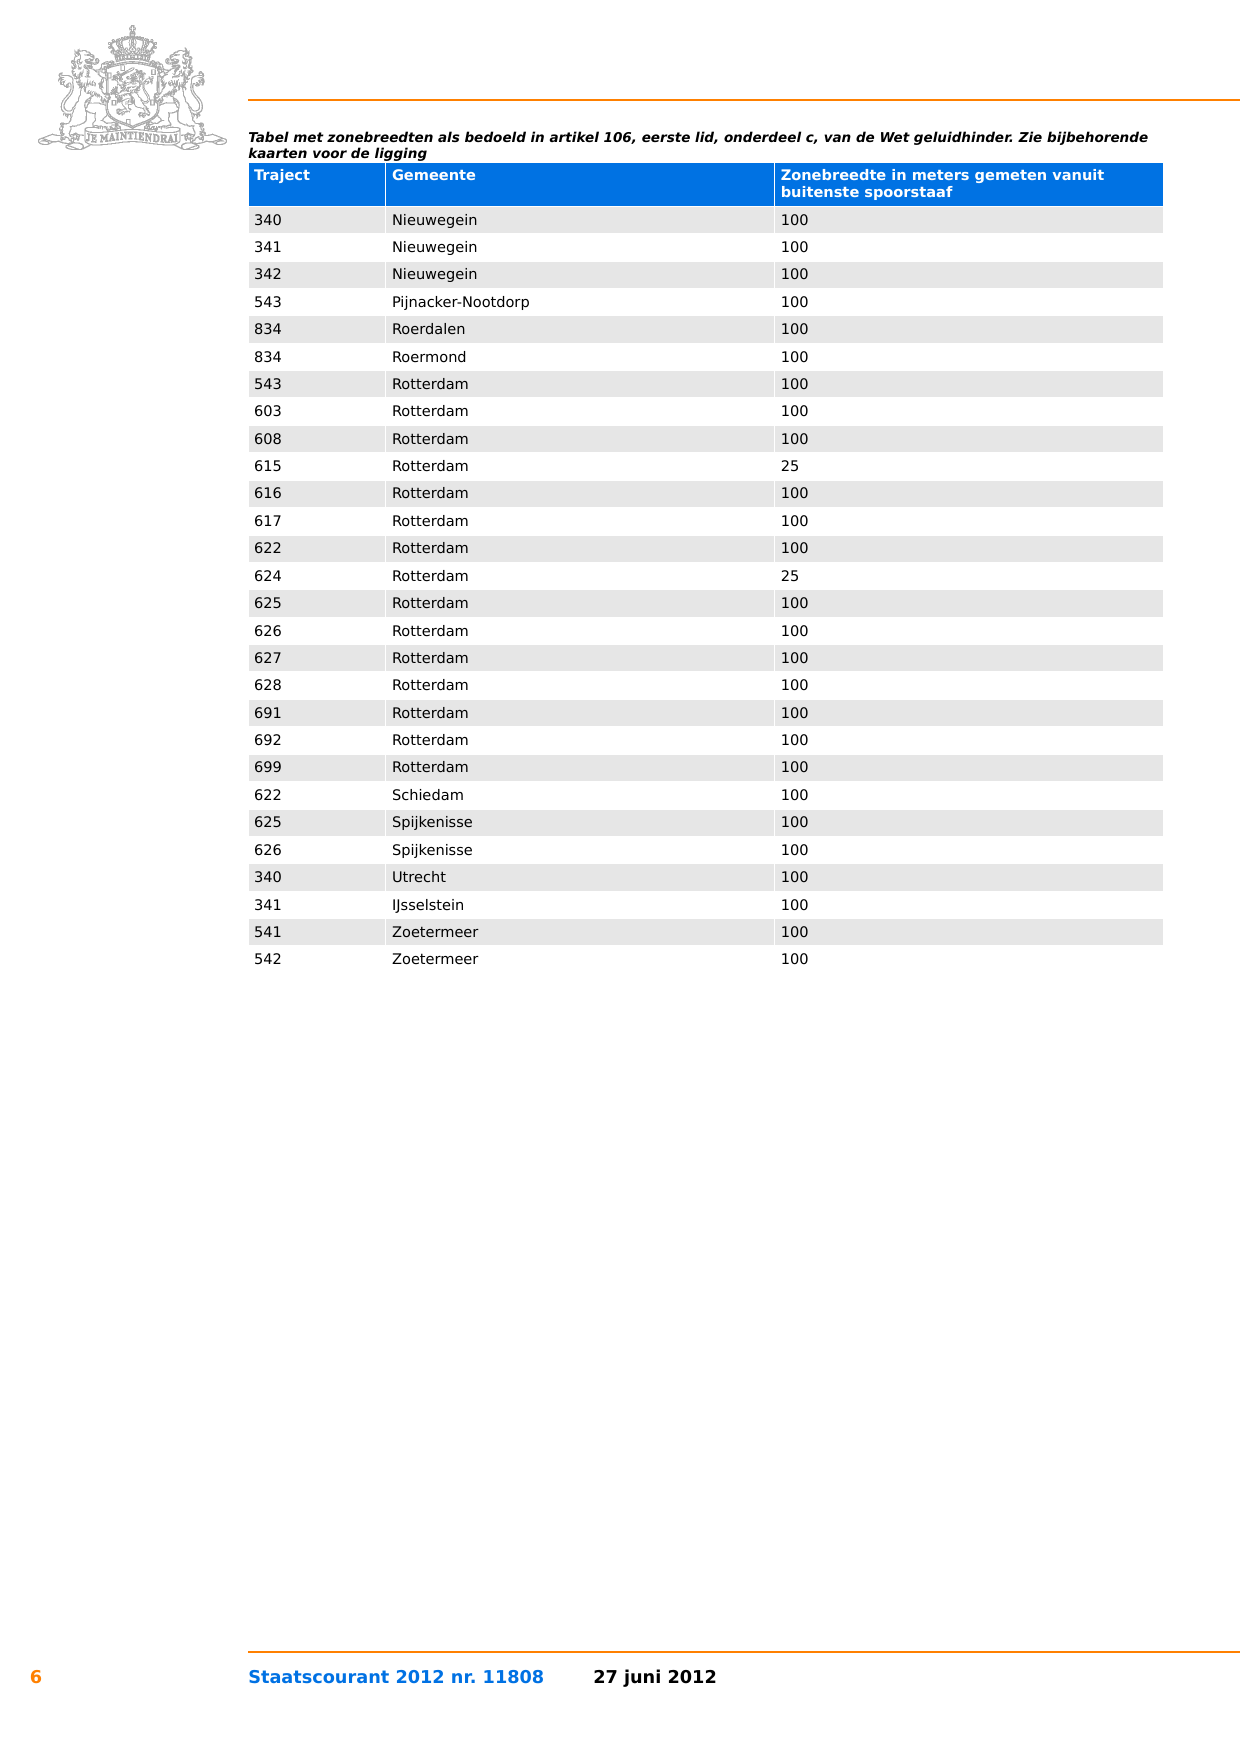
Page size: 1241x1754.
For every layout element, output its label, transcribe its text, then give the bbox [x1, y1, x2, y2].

table_cell 100 [775, 262, 1163, 288]
table_cell 100 [775, 810, 1163, 836]
table_cell 100 [775, 508, 1163, 534]
table_cell 622 [249, 782, 385, 808]
table_cell Utrecht [386, 864, 774, 891]
table_cell 100 [775, 399, 1163, 425]
table_cell 100 [775, 892, 1163, 918]
table_cell Rotterdam [386, 590, 774, 617]
table_cell 834 [249, 316, 385, 343]
table_cell 342 [249, 262, 385, 288]
table_cell 341 [249, 892, 385, 918]
picture [38, 25, 227, 150]
table_cell 541 [249, 919, 385, 945]
table_cell Nieuwegein [386, 234, 774, 261]
table_cell Rotterdam [386, 700, 774, 726]
table_cell Rotterdam [386, 563, 774, 589]
table_cell 100 [775, 673, 1163, 699]
table_cell Spijkenisse [386, 810, 774, 836]
table_cell 100 [775, 727, 1163, 754]
table_cell Rotterdam [386, 453, 774, 480]
table_cell 617 [249, 508, 385, 534]
table_cell Schiedam [386, 782, 774, 808]
table_cell 100 [775, 782, 1163, 808]
table_cell 543 [249, 371, 385, 397]
table_cell 543 [249, 289, 385, 315]
table_cell Rotterdam [386, 536, 774, 562]
table_cell 100 [775, 371, 1163, 397]
table_cell 625 [249, 810, 385, 836]
table_cell Pijnacker-Nootdorp [386, 289, 774, 315]
table_cell Zoetermeer [386, 946, 774, 973]
table_cell Zonebreedte in meters gemeten vanuit buitenste spoorstaaf [775, 163, 1163, 206]
table_cell 100 [775, 234, 1163, 261]
table_cell 100 [775, 316, 1163, 343]
table_cell 100 [775, 919, 1163, 945]
table_cell 100 [775, 755, 1163, 781]
table_cell Rotterdam [386, 618, 774, 644]
table_cell Rotterdam [386, 727, 774, 754]
table_cell 100 [775, 618, 1163, 644]
table_cell 100 [775, 289, 1163, 315]
table_cell Rotterdam [386, 508, 774, 534]
table_cell Roermond [386, 344, 774, 370]
table_cell 603 [249, 399, 385, 425]
table_cell 100 [775, 207, 1163, 233]
table_cell Roerdalen [386, 316, 774, 343]
table_cell 100 [775, 946, 1163, 973]
table_cell 100 [775, 700, 1163, 726]
table_cell Gemeente [386, 163, 774, 206]
table_cell 100 [775, 426, 1163, 452]
table_cell 615 [249, 453, 385, 480]
table_cell 625 [249, 590, 385, 617]
table_cell Nieuwegein [386, 207, 774, 233]
table_cell 100 [775, 590, 1163, 617]
table_cell Rotterdam [386, 481, 774, 507]
table_cell 624 [249, 563, 385, 589]
table_cell 340 [249, 207, 385, 233]
table_cell Rotterdam [386, 426, 774, 452]
table_cell 626 [249, 837, 385, 863]
table_cell 542 [249, 946, 385, 973]
table_header Tabel met zonebreedten als bedoeld in artikel 106, eerste lid, onderdeel c, van de Wet geluidhinder. Zie bijbehorende kaarten voor de ligging [248, 130, 1163, 161]
table_cell 25 [775, 563, 1163, 589]
table_cell Rotterdam [386, 371, 774, 397]
table_cell 616 [249, 481, 385, 507]
table_cell 692 [249, 727, 385, 754]
table_cell Rotterdam [386, 645, 774, 671]
table_cell Nieuwegein [386, 262, 774, 288]
table_cell 834 [249, 344, 385, 370]
table_cell Zoetermeer [386, 919, 774, 945]
table_cell Rotterdam [386, 755, 774, 781]
table_cell Traject [249, 163, 385, 206]
table_cell 691 [249, 700, 385, 726]
table_cell 100 [775, 645, 1163, 671]
table_cell 100 [775, 536, 1163, 562]
table_cell 100 [775, 864, 1163, 891]
table_cell 100 [775, 837, 1163, 863]
table_cell Spijkenisse [386, 837, 774, 863]
table_cell 25 [775, 453, 1163, 480]
table_cell 628 [249, 673, 385, 699]
table_cell 627 [249, 645, 385, 671]
table_cell 608 [249, 426, 385, 452]
table_cell Rotterdam [386, 673, 774, 699]
table_cell Rotterdam [386, 399, 774, 425]
table_cell 626 [249, 618, 385, 644]
table_cell 100 [775, 481, 1163, 507]
table_cell 341 [249, 234, 385, 261]
table_cell 622 [249, 536, 385, 562]
table_cell 699 [249, 755, 385, 781]
table_cell 340 [249, 864, 385, 891]
table_cell 100 [775, 344, 1163, 370]
table_cell IJsselstein [386, 892, 774, 918]
